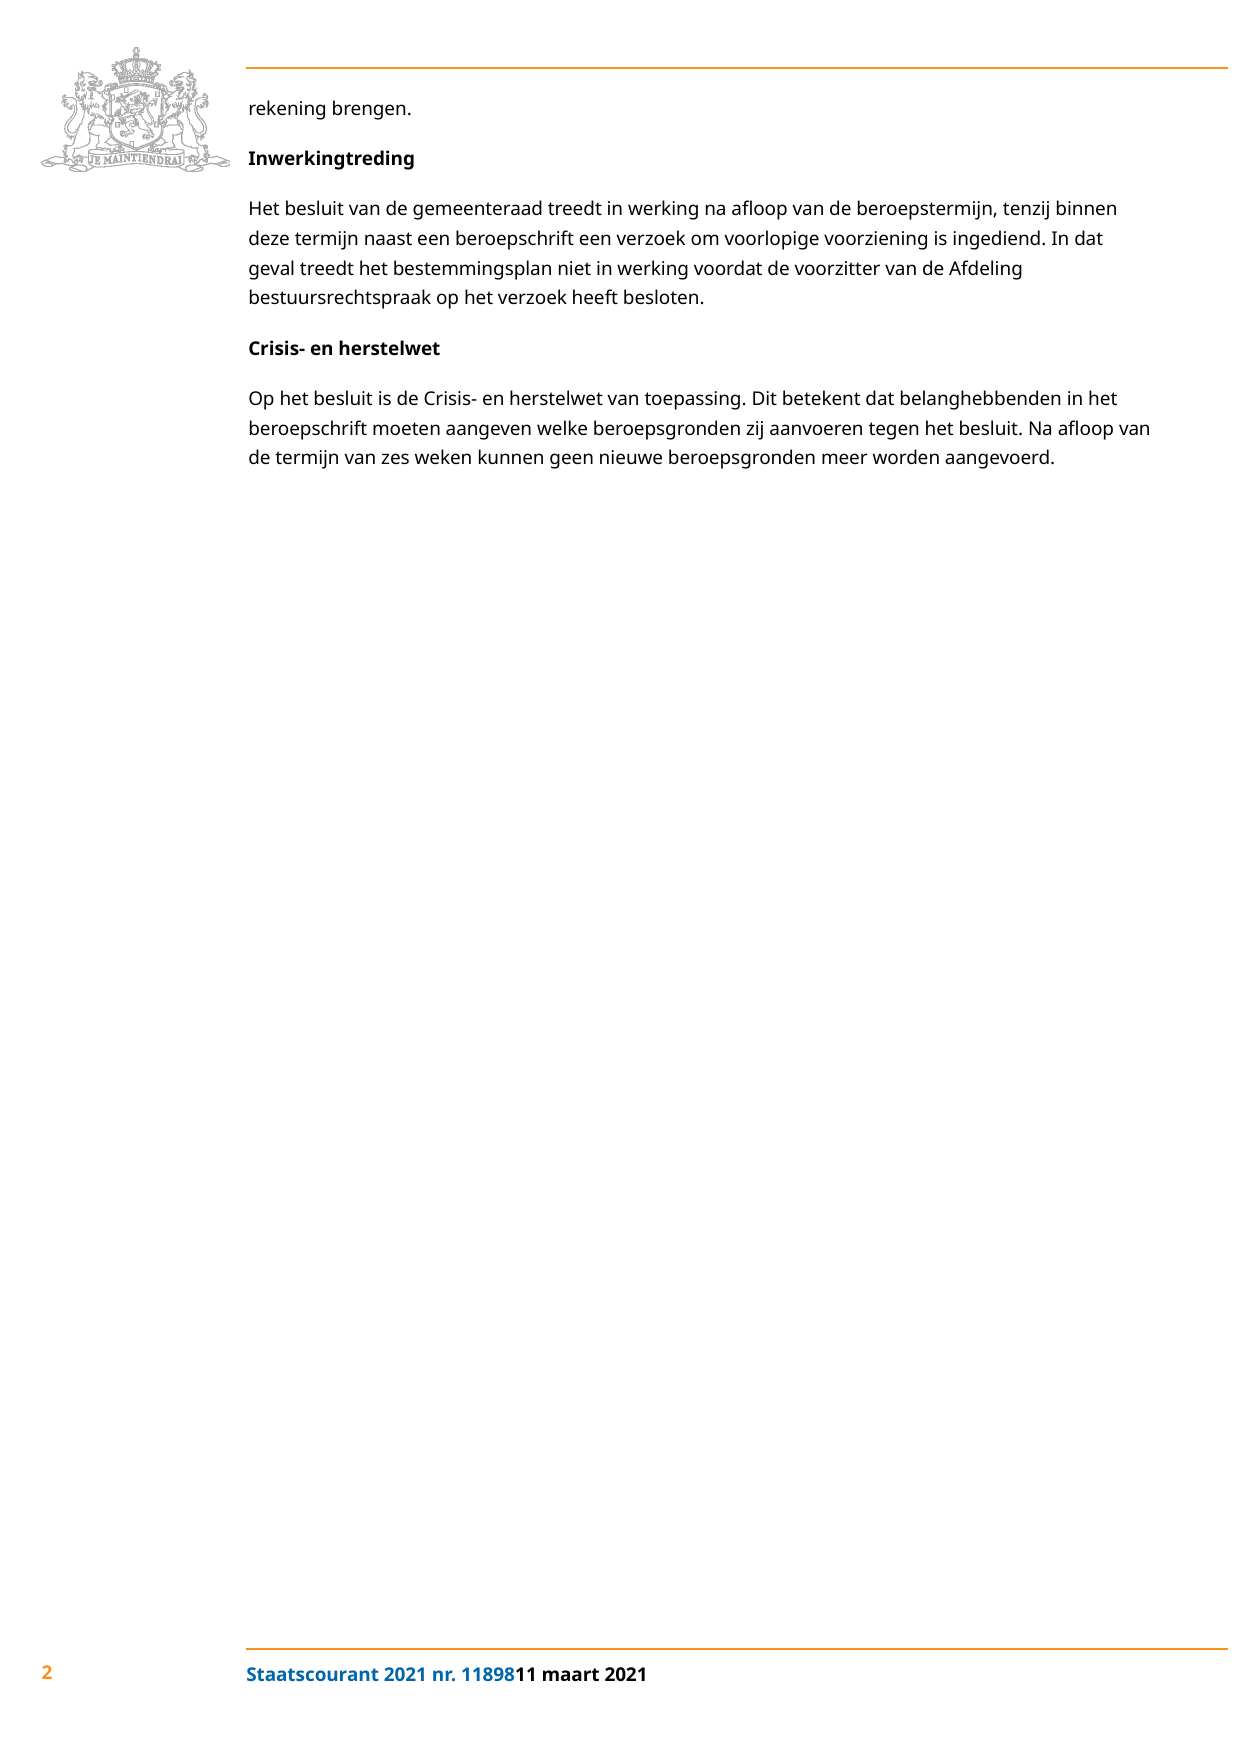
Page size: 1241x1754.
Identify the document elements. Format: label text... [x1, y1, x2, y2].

text Inwerkingtreding [248, 145, 1152, 171]
picture [41, 47, 231, 172]
text Het besluit van de gemeenteraad treedt in werking na afloop van de beroepstermijn, tenzij binnen deze termijn naast een beroepschrift een verzoek om voorlopige voorziening is ingediend. In dat geval treedt het bestemmingsplan niet in werking voordat de voorzitter van de Afdeling bestuursrechtspraak op het verzoek heeft besloten. [248, 196, 1152, 310]
text rekening brengen. [248, 95, 1152, 121]
text Op het besluit is de Crisis- en herstelwet van toepassing. Dit betekent dat belanghebbenden in het beroepschrift moeten aangeven welke beroepsgronden zij aanvoeren tegen het besluit. Na afloop van de termijn van zes weken kunnen geen nieuwe beroepsgronden meer worden aangevoerd. [248, 385, 1152, 470]
text Crisis- en herstelwet [248, 335, 1152, 361]
